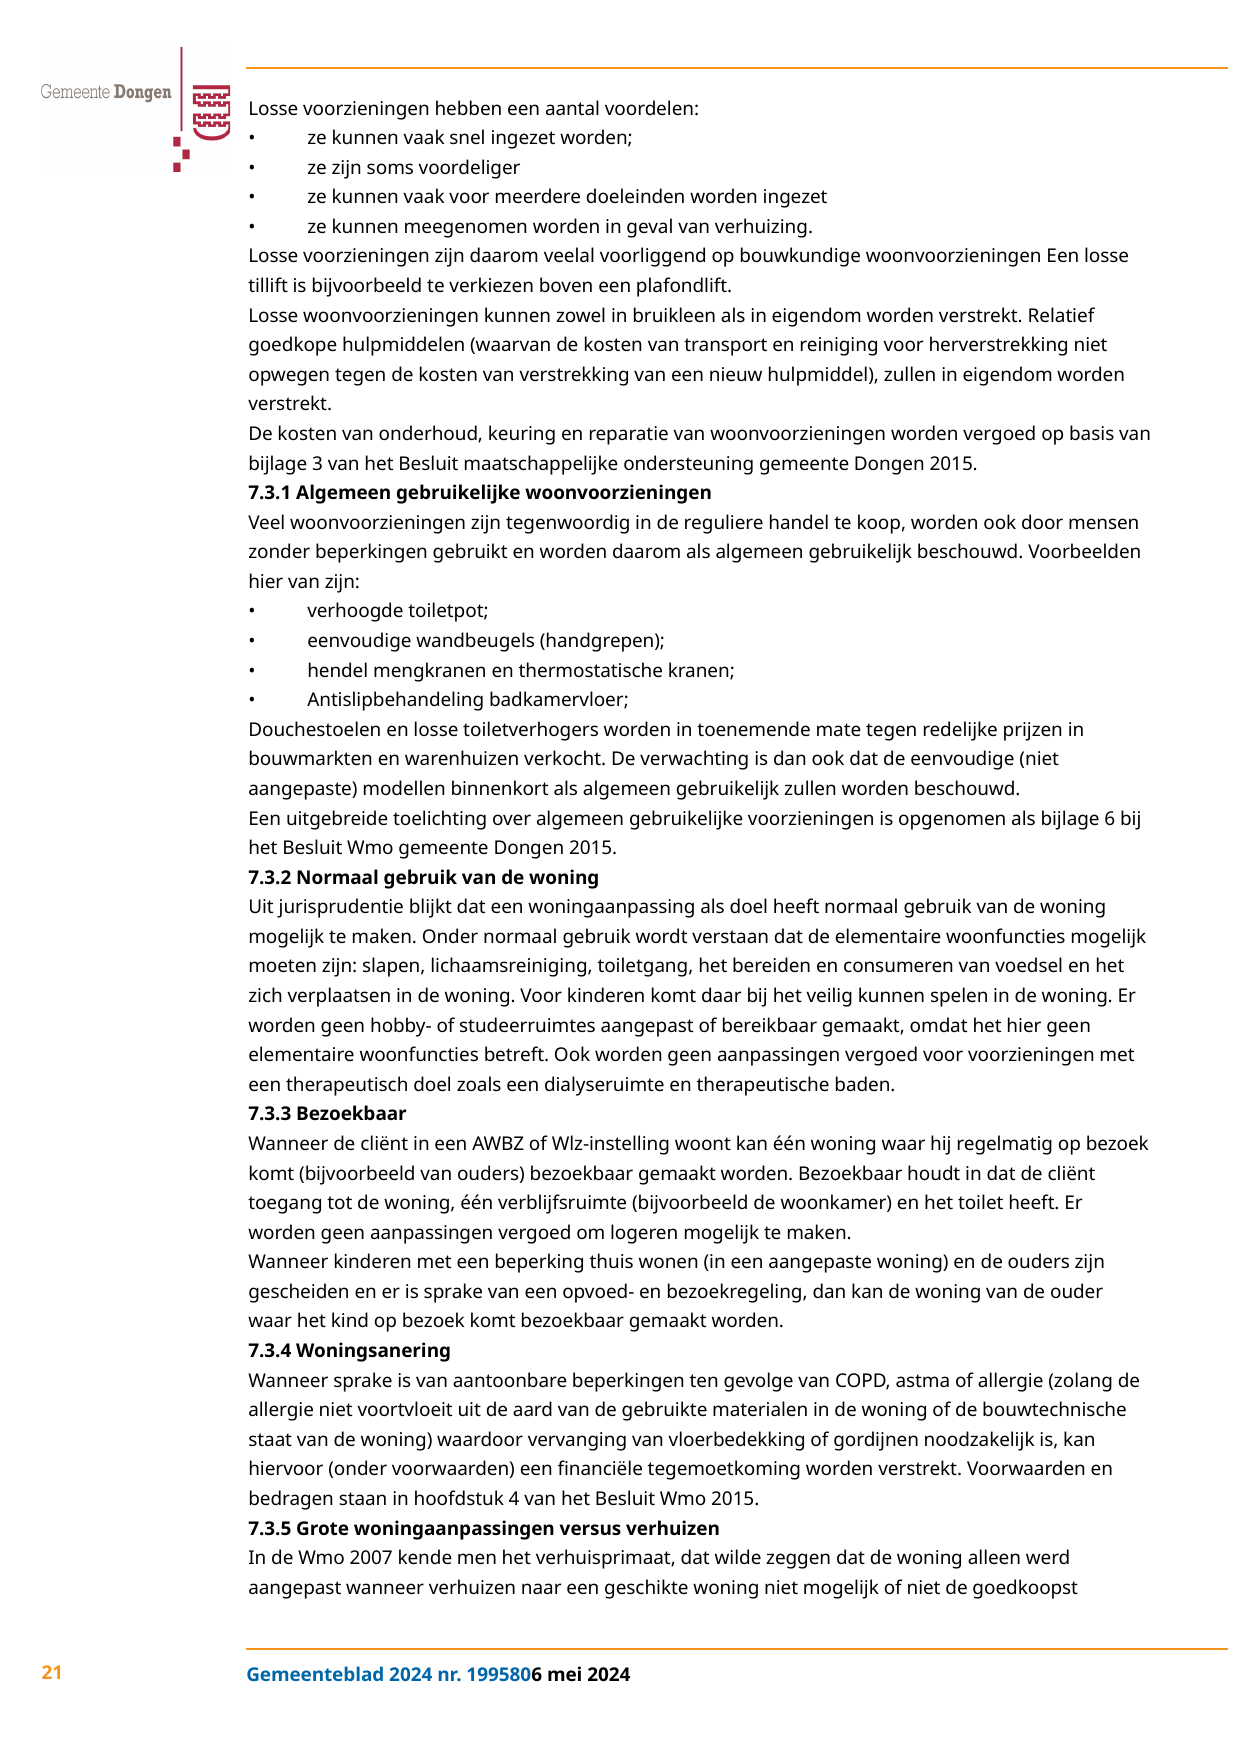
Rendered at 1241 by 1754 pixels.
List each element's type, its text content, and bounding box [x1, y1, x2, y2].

list ze kunnen meegenomen worden in geval van verhuizing. [248, 213, 1152, 239]
text 7.3.3 Bezoekbaar [248, 1101, 1152, 1126]
text Uit jurisprudentie blijkt dat een woningaanpassing als doel heeft normaal gebruik van de woning mogelijk te maken. Onder normaal gebruik wordt verstaan dat de elementaire woonfuncties mogelijk moeten zijn: slapen, lichaamsreiniging, toiletgang, het bereiden en consumeren van voedsel en het zich verplaatsen in de woning. Voor kinderen komt daar bij het veilig kunnen spelen in de woning. Er worden geen hobby- of studeerruimtes aangepast of bereikbaar gemaakt, omdat het hier geen elementaire woonfuncties betreft. Ook worden geen aanpassingen vergoed voor voorzieningen met een therapeutisch doel zoals een dialyseruimte en therapeutische baden. [248, 893, 1152, 1097]
list ze kunnen vaak snel ingezet worden; [248, 124, 1152, 150]
text De kosten van onderhoud, keuring en reparatie van woonvoorzieningen worden vergoed op basis van bijlage 3 van het Besluit maatschappelijke ondersteuning gemeente Dongen 2015. [248, 420, 1152, 476]
list ze kunnen vaak voor meerdere doeleinden worden ingezet [248, 183, 1152, 209]
text 7.3.4 Woningsanering [248, 1337, 1152, 1363]
list Antislipbehandeling badkamervloer; [248, 686, 1152, 712]
picture [41, 47, 231, 172]
text Wanneer sprake is van aantoonbare beperkingen ten gevolge van COPD, astma of allergie (zolang de allergie niet voortvloeit uit de aard van de gebruikte materialen in de woning of de bouwtechnische staat van de woning) waardoor vervanging van vloerbedekking of gordijnen noodzakelijk is, kan hiervoor (onder voorwaarden) een financiële tegemoetkoming worden verstrekt. Voorwaarden en bedragen staan in hoofdstuk 4 van het Besluit Wmo 2015. [248, 1367, 1152, 1511]
text Wanneer kinderen met een beperking thuis wonen (in een aangepaste woning) en de ouders zijn gescheiden en er is sprake van een opvoed- en bezoekregeling, dan kan de woning van de ouder waar het kind op bezoek komt bezoekbaar gemaakt worden. [248, 1248, 1152, 1333]
list hendel mengkranen en thermostatische kranen; [248, 657, 1152, 683]
text 7.3.1 Algemeen gebruikelijke woonvoorzieningen [248, 479, 1152, 505]
text Losse woonvoorzieningen kunnen zowel in bruikleen als in eigendom worden verstrekt. Relatief goedkope hulpmiddelen (waarvan de kosten van transport en reiniging voor herverstrekking niet opwegen tegen de kosten van verstrekking van een nieuw hulpmiddel), zullen in eigendom worden verstrekt. [248, 302, 1152, 416]
text In de Wmo 2007 kende men het verhuisprimaat, dat wilde zeggen dat de woning alleen werd aangepast wanneer verhuizen naar een geschikte woning niet mogelijk of niet de goedkoopst [248, 1544, 1152, 1600]
text Losse voorzieningen hebben een aantal voordelen: [248, 95, 1152, 121]
text 7.3.5 Grote woningaanpassingen versus verhuizen [248, 1515, 1152, 1541]
list eenvoudige wandbeugels (handgrepen); [248, 627, 1152, 653]
text Een uitgebreide toelichting over algemeen gebruikelijke voorzieningen is opgenomen als bijlage 6 bij het Besluit Wmo gemeente Dongen 2015. [248, 805, 1152, 860]
text 7.3.2 Normaal gebruik van de woning [248, 864, 1152, 890]
list verhoogde toiletpot; [248, 598, 1152, 623]
text Douchestoelen en losse toiletverhogers worden in toenemende mate tegen redelijke prijzen in bouwmarkten en warenhuizen verkocht. De verwachting is dan ook dat de eenvoudige (niet aangepaste) modellen binnenkort als algemeen gebruikelijk zullen worden beschouwd. [248, 716, 1152, 801]
text Veel woonvoorzieningen zijn tegenwoordig in de reguliere handel te koop, worden ook door mensen zonder beperkingen gebruikt en worden daarom als algemeen gebruikelijk beschouwd. Voorbeelden hier van zijn: [248, 509, 1152, 594]
text Wanneer de cliënt in een AWBZ of Wlz-instelling woont kan één woning waar hij regelmatig op bezoek komt (bijvoorbeeld van ouders) bezoekbaar gemaakt worden. Bezoekbaar houdt in dat de cliënt toegang tot de woning, één verblijfsruimte (bijvoorbeeld de woonkamer) en het toilet heeft. Er worden geen aanpassingen vergoed om logeren mogelijk te maken. [248, 1130, 1152, 1245]
list ze zijn soms voordeliger [248, 154, 1152, 180]
text Losse voorzieningen zijn daarom veelal voorliggend op bouwkundige woonvoorzieningen Een losse tillift is bijvoorbeeld te verkiezen boven een plafondlift. [248, 243, 1152, 298]
